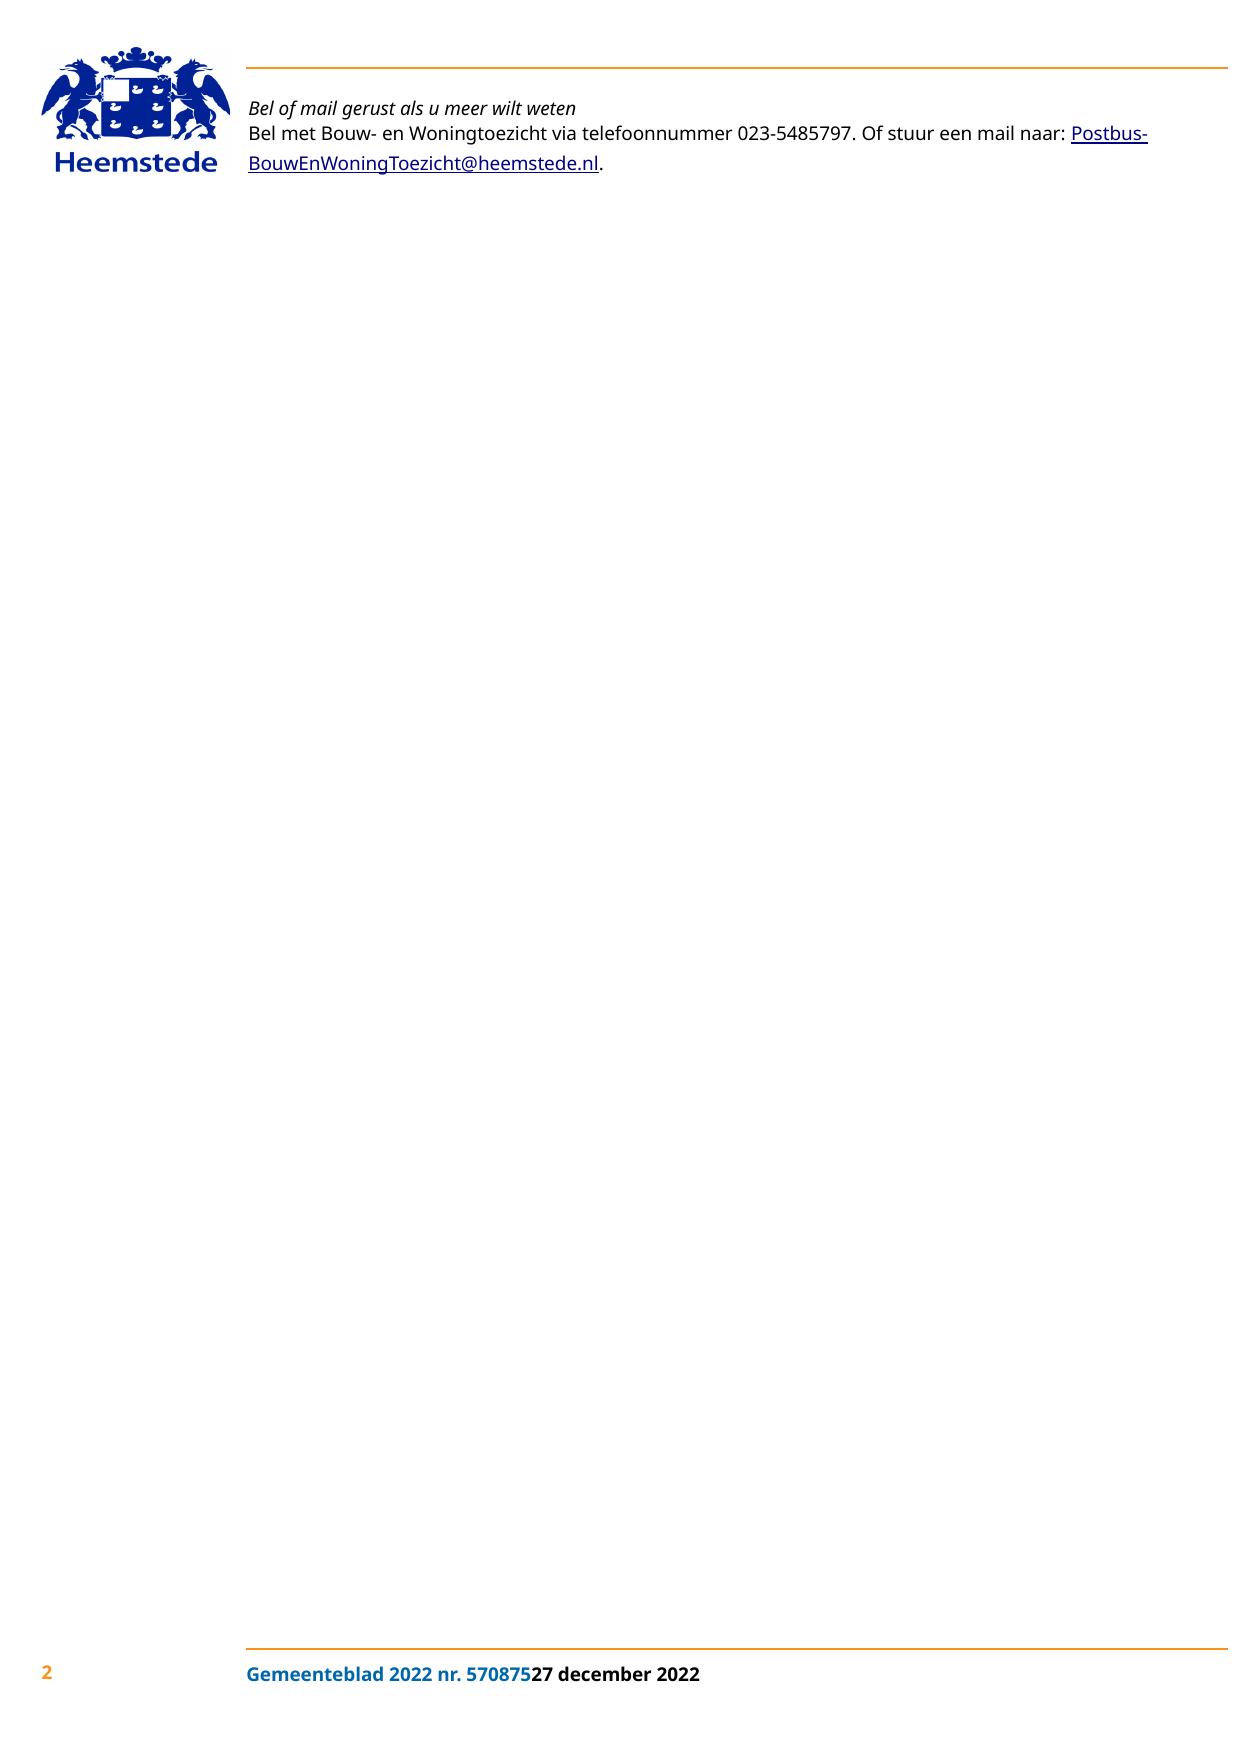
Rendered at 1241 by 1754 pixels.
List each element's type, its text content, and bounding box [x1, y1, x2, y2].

picture [41, 47, 231, 172]
text Bel of mail gerust als u meer wilt weten [248, 95, 1152, 121]
text Bel met Bouw- en Woningtoezicht via telefoonnummer 023-5485797. Of stuur een mail naar: Postbus-BouwEnWoningToezicht@heemstede.nl. [248, 121, 1152, 176]
